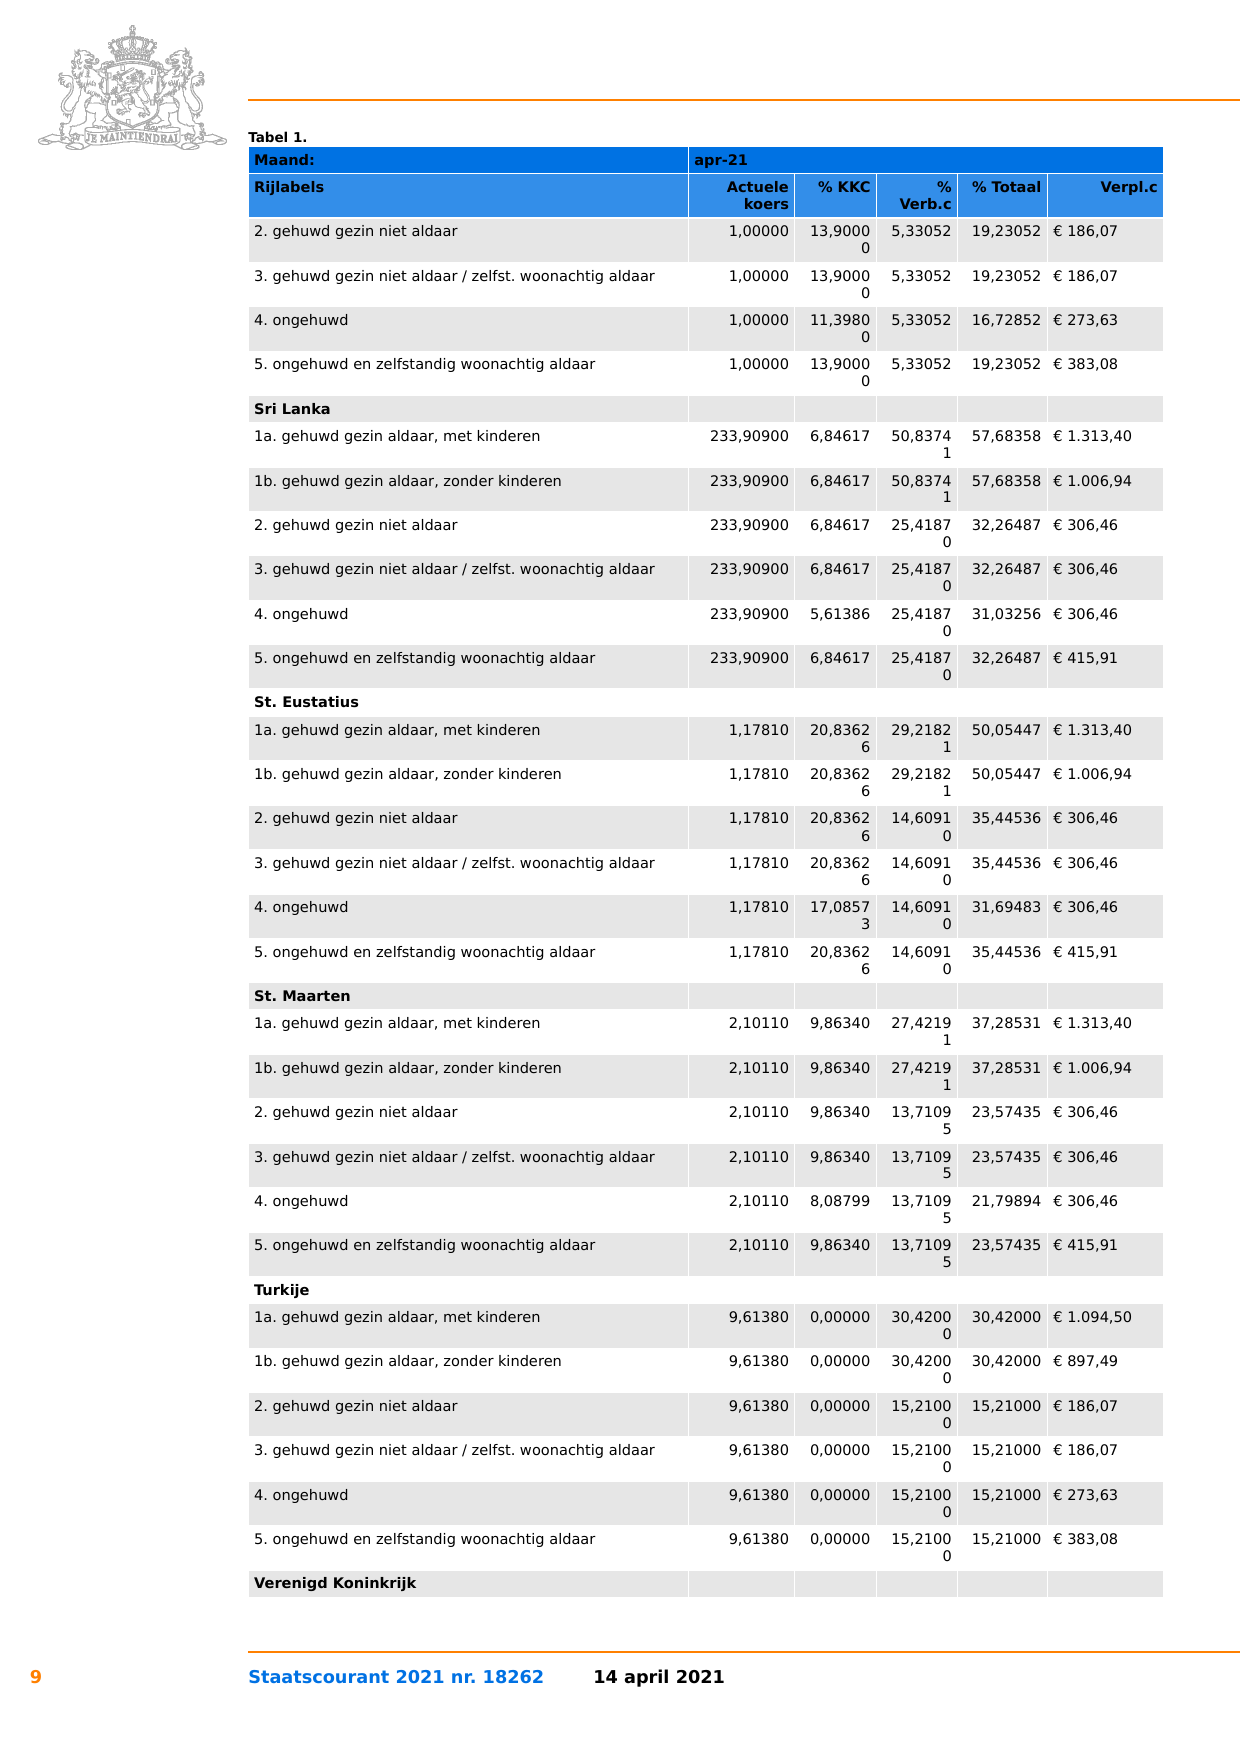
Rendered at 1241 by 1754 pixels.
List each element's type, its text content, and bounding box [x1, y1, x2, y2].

table_cell [1048, 1277, 1163, 1303]
table_cell [795, 1571, 876, 1597]
table_cell € 186,07 [1048, 1393, 1163, 1436]
table_cell 13,90000 [795, 219, 876, 262]
table_cell 0,00000 [795, 1482, 876, 1525]
table_cell 14,60910 [877, 939, 957, 982]
table_cell [1048, 1571, 1163, 1597]
table_cell % Verb.c [877, 174, 957, 217]
table_cell € 186,07 [1048, 263, 1163, 306]
table_cell 19,23052 [958, 263, 1047, 306]
table_cell [1048, 690, 1163, 716]
table_cell Sri Lanka [249, 396, 688, 422]
table_cell [958, 690, 1047, 716]
table_cell 50,83741 [877, 468, 957, 511]
table_cell 25,41870 [877, 512, 957, 555]
table_cell Turkije [249, 1277, 688, 1303]
table_cell 233,90900 [689, 601, 794, 644]
table_cell 14,60910 [877, 895, 957, 938]
table_cell 25,41870 [877, 556, 957, 600]
table_cell 2,10110 [689, 1233, 794, 1276]
table_cell 1b. gehuwd gezin aldaar, zonder kinderen [249, 1349, 688, 1392]
table_cell 2,10110 [689, 1011, 794, 1054]
table_cell 9,61380 [689, 1482, 794, 1525]
table_cell € 306,46 [1048, 850, 1163, 893]
table_cell [877, 396, 957, 422]
table_cell 233,90900 [689, 468, 794, 511]
table_cell [689, 396, 794, 422]
table_cell 1,17810 [689, 939, 794, 982]
table_cell [689, 1571, 794, 1597]
table_cell 1,00000 [689, 307, 794, 351]
table_cell 50,05447 [958, 761, 1047, 805]
table_cell 0,00000 [795, 1438, 876, 1481]
table_cell 4. ongehuwd [249, 1188, 688, 1231]
table_cell 5. ongehuwd en zelfstandig woonachtig aldaar [249, 352, 688, 395]
table_cell 4. ongehuwd [249, 895, 688, 938]
table_cell 20,83626 [795, 806, 876, 849]
table_cell 27,42191 [877, 1055, 957, 1098]
table_cell 31,69483 [958, 895, 1047, 938]
table_cell 9,86340 [795, 1099, 876, 1143]
table_cell 19,23052 [958, 352, 1047, 395]
table_cell € 415,91 [1048, 1233, 1163, 1276]
table_cell 3. gehuwd gezin niet aldaar / zelfst. woonachtig aldaar [249, 1144, 688, 1187]
table_cell 1b. gehuwd gezin aldaar, zonder kinderen [249, 761, 688, 805]
table_cell € 306,46 [1048, 1099, 1163, 1143]
table_cell 2. gehuwd gezin niet aldaar [249, 1099, 688, 1143]
table_cell 30,42000 [958, 1349, 1047, 1392]
table_cell Maand: [249, 147, 688, 173]
table_cell 4. ongehuwd [249, 307, 688, 351]
table_cell [795, 1277, 876, 1303]
table_cell 9,61380 [689, 1393, 794, 1436]
table_cell € 306,46 [1048, 806, 1163, 849]
table_cell 6,84617 [795, 423, 876, 467]
table_cell 0,00000 [795, 1526, 876, 1569]
table_cell 9,86340 [795, 1011, 876, 1054]
table_cell 25,41870 [877, 601, 957, 644]
table_cell 5,33052 [877, 352, 957, 395]
table_cell € 306,46 [1048, 512, 1163, 555]
table_cell 23,57435 [958, 1144, 1047, 1187]
table_cell € 306,46 [1048, 601, 1163, 644]
table_cell 15,21000 [958, 1482, 1047, 1525]
table_cell 9,86340 [795, 1233, 876, 1276]
table_cell 3. gehuwd gezin niet aldaar / zelfst. woonachtig aldaar [249, 850, 688, 893]
table_cell € 415,91 [1048, 645, 1163, 688]
table_cell 17,08573 [795, 895, 876, 938]
table_cell 25,41870 [877, 645, 957, 688]
table_cell 15,21000 [877, 1526, 957, 1569]
table_cell € 186,07 [1048, 219, 1163, 262]
table_cell 233,90900 [689, 423, 794, 467]
table_cell 1,00000 [689, 263, 794, 306]
table_cell 30,42000 [877, 1349, 957, 1392]
table_cell [795, 396, 876, 422]
table_cell [877, 690, 957, 716]
table_cell 2,10110 [689, 1144, 794, 1187]
table_cell [1048, 396, 1163, 422]
table_cell 13,71095 [877, 1099, 957, 1143]
table_cell 2,10110 [689, 1099, 794, 1143]
table_cell € 273,63 [1048, 307, 1163, 351]
table_cell 13,71095 [877, 1188, 957, 1231]
table_cell € 415,91 [1048, 939, 1163, 982]
table_cell 1,17810 [689, 717, 794, 760]
table_cell € 186,07 [1048, 1438, 1163, 1481]
table_header Tabel 1. [248, 130, 1163, 146]
table_cell € 1.006,94 [1048, 1055, 1163, 1098]
table_cell 11,39800 [795, 307, 876, 351]
table_cell 5,33052 [877, 219, 957, 262]
table_cell € 383,08 [1048, 352, 1163, 395]
table_cell 9,61380 [689, 1349, 794, 1392]
table_cell 15,21000 [877, 1438, 957, 1481]
table_cell Verenigd Koninkrijk [249, 1571, 688, 1597]
table_cell [958, 1277, 1047, 1303]
table_cell 6,84617 [795, 645, 876, 688]
table_cell 20,83626 [795, 939, 876, 982]
table_cell 35,44536 [958, 850, 1047, 893]
table_cell [689, 983, 794, 1009]
table_cell [795, 983, 876, 1009]
table_cell 5. ongehuwd en zelfstandig woonachtig aldaar [249, 939, 688, 982]
table_cell 1b. gehuwd gezin aldaar, zonder kinderen [249, 1055, 688, 1098]
table_cell 57,68358 [958, 468, 1047, 511]
table_cell 0,00000 [795, 1349, 876, 1392]
table_cell 1a. gehuwd gezin aldaar, met kinderen [249, 1304, 688, 1348]
table_cell 21,79894 [958, 1188, 1047, 1231]
table_cell 1a. gehuwd gezin aldaar, met kinderen [249, 1011, 688, 1054]
table_cell 15,21000 [958, 1526, 1047, 1569]
table_cell 5,33052 [877, 307, 957, 351]
table_cell [795, 690, 876, 716]
table_cell Rijlabels [249, 174, 688, 217]
table_cell € 1.006,94 [1048, 468, 1163, 511]
table_cell 13,90000 [795, 352, 876, 395]
table_cell % Totaal [958, 174, 1047, 217]
table_cell [877, 983, 957, 1009]
table_cell 2. gehuwd gezin niet aldaar [249, 1393, 688, 1436]
table_cell 20,83626 [795, 761, 876, 805]
table_cell 1,00000 [689, 219, 794, 262]
table_cell 50,05447 [958, 717, 1047, 760]
table_cell [877, 1571, 957, 1597]
table_cell 29,21821 [877, 717, 957, 760]
table_cell [689, 690, 794, 716]
table_cell 16,72852 [958, 307, 1047, 351]
table_cell 3. gehuwd gezin niet aldaar / zelfst. woonachtig aldaar [249, 1438, 688, 1481]
table_cell 3. gehuwd gezin niet aldaar / zelfst. woonachtig aldaar [249, 263, 688, 306]
table_cell € 306,46 [1048, 556, 1163, 600]
table_cell 2. gehuwd gezin niet aldaar [249, 219, 688, 262]
table_cell 0,00000 [795, 1304, 876, 1348]
table_cell [877, 1277, 957, 1303]
table_cell 1,00000 [689, 352, 794, 395]
table_cell € 1.313,40 [1048, 423, 1163, 467]
table_cell 9,86340 [795, 1144, 876, 1187]
table_cell 233,90900 [689, 645, 794, 688]
table_cell 37,28531 [958, 1055, 1047, 1098]
table_cell 30,42000 [958, 1304, 1047, 1348]
table_cell 13,71095 [877, 1233, 957, 1276]
table_cell 23,57435 [958, 1099, 1047, 1143]
table_cell 233,90900 [689, 512, 794, 555]
table_cell 2,10110 [689, 1188, 794, 1231]
table_cell 1a. gehuwd gezin aldaar, met kinderen [249, 717, 688, 760]
table_cell 2. gehuwd gezin niet aldaar [249, 806, 688, 849]
table_cell Actuele koers [689, 174, 794, 217]
table_cell 15,21000 [958, 1438, 1047, 1481]
table_cell € 1.313,40 [1048, 1011, 1163, 1054]
table_cell 31,03256 [958, 601, 1047, 644]
table_cell 5. ongehuwd en zelfstandig woonachtig aldaar [249, 645, 688, 688]
table_cell 20,83626 [795, 850, 876, 893]
table_cell 2,10110 [689, 1055, 794, 1098]
table_cell € 306,46 [1048, 895, 1163, 938]
table_cell St. Eustatius [249, 690, 688, 716]
table_cell [689, 1277, 794, 1303]
table_cell 37,28531 [958, 1011, 1047, 1054]
table_cell 4. ongehuwd [249, 601, 688, 644]
table_cell [958, 396, 1047, 422]
table_cell € 273,63 [1048, 1482, 1163, 1525]
table_cell Verpl.c [1048, 174, 1163, 217]
table_cell 9,61380 [689, 1526, 794, 1569]
table_cell 30,42000 [877, 1304, 957, 1348]
table_cell 19,23052 [958, 219, 1047, 262]
table_cell 8,08799 [795, 1188, 876, 1231]
table_cell 6,84617 [795, 512, 876, 555]
table_cell € 897,49 [1048, 1349, 1163, 1392]
table_cell € 1.313,40 [1048, 717, 1163, 760]
table_cell 1a. gehuwd gezin aldaar, met kinderen [249, 423, 688, 467]
table_cell 5. ongehuwd en zelfstandig woonachtig aldaar [249, 1233, 688, 1276]
table_cell [1048, 983, 1163, 1009]
table_cell 4. ongehuwd [249, 1482, 688, 1525]
table_cell 23,57435 [958, 1233, 1047, 1276]
table_cell € 306,46 [1048, 1188, 1163, 1231]
table_cell 27,42191 [877, 1011, 957, 1054]
table_cell 32,26487 [958, 512, 1047, 555]
table_cell 14,60910 [877, 850, 957, 893]
table_cell 1,17810 [689, 761, 794, 805]
table_cell € 383,08 [1048, 1526, 1163, 1569]
table_cell 233,90900 [689, 556, 794, 600]
table_cell 57,68358 [958, 423, 1047, 467]
table_cell 14,60910 [877, 806, 957, 849]
table_cell 20,83626 [795, 717, 876, 760]
table_cell 3. gehuwd gezin niet aldaar / zelfst. woonachtig aldaar [249, 556, 688, 600]
table_cell 50,83741 [877, 423, 957, 467]
table_cell 15,21000 [958, 1393, 1047, 1436]
table_cell € 1.094,50 [1048, 1304, 1163, 1348]
table_cell € 1.006,94 [1048, 761, 1163, 805]
table_cell [958, 1571, 1047, 1597]
table_cell 35,44536 [958, 806, 1047, 849]
picture [38, 25, 227, 150]
table_cell 5,33052 [877, 263, 957, 306]
table_cell 29,21821 [877, 761, 957, 805]
table_cell 15,21000 [877, 1482, 957, 1525]
table_cell 15,21000 [877, 1393, 957, 1436]
table_cell 1b. gehuwd gezin aldaar, zonder kinderen [249, 468, 688, 511]
table_cell 0,00000 [795, 1393, 876, 1436]
table_cell 6,84617 [795, 556, 876, 600]
table_cell 9,61380 [689, 1438, 794, 1481]
table_cell 32,26487 [958, 556, 1047, 600]
table_cell € 306,46 [1048, 1144, 1163, 1187]
table_cell [958, 983, 1047, 1009]
table_cell 9,86340 [795, 1055, 876, 1098]
table_cell St. Maarten [249, 983, 688, 1009]
table_cell 5,61386 [795, 601, 876, 644]
table_cell 1,17810 [689, 895, 794, 938]
table_cell 9,61380 [689, 1304, 794, 1348]
table_cell 2. gehuwd gezin niet aldaar [249, 512, 688, 555]
table_cell 13,71095 [877, 1144, 957, 1187]
table_cell % KKC [795, 174, 876, 217]
table_cell 6,84617 [795, 468, 876, 511]
table_cell 35,44536 [958, 939, 1047, 982]
table_cell 1,17810 [689, 806, 794, 849]
table_cell 5. ongehuwd en zelfstandig woonachtig aldaar [249, 1526, 688, 1569]
table_cell 13,90000 [795, 263, 876, 306]
table_cell apr-21 [689, 147, 1163, 173]
table_cell 32,26487 [958, 645, 1047, 688]
table_cell 1,17810 [689, 850, 794, 893]
